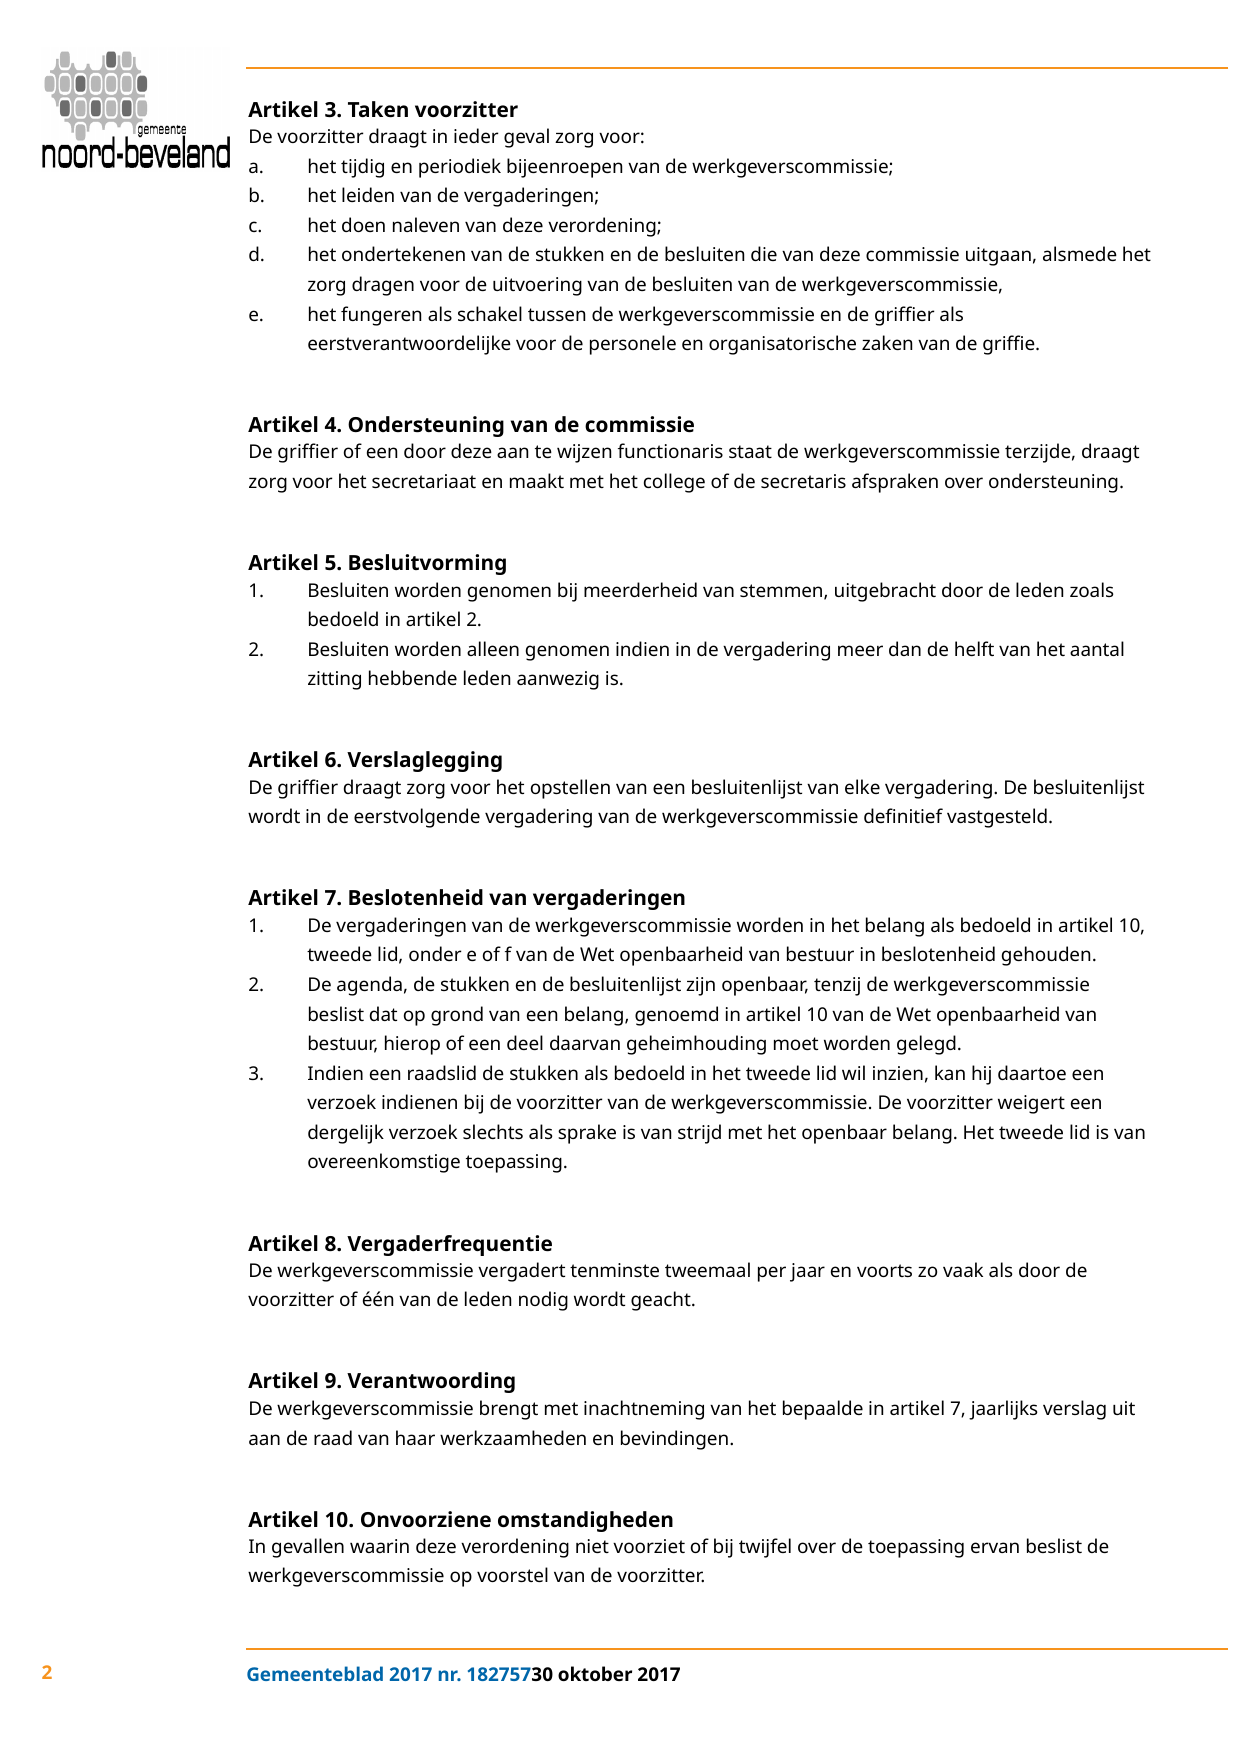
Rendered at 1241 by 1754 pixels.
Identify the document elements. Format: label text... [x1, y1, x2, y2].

text Artikel 4. Ondersteuning van de commissie [248, 410, 1152, 439]
text Artikel 6. Verslaglegging [248, 746, 1152, 774]
list De agenda, de stukken en de besluitenlijst zijn openbaar, tenzij de werkgeverscommissie beslist dat op grond van een belang, genoemd in artikel 10 van de Wet openbaarheid van bestuur, hierop of een deel daarvan geheimhouding moet worden gelegd. [248, 971, 1152, 1056]
list het doen naleven van deze verordening; [248, 212, 1152, 238]
text De werkgeverscommissie brengt met inachtneming van het bepaalde in artikel 7, jaarlijks verslag uit aan de raad van haar werkzaamheden en bevindingen. [248, 1395, 1152, 1450]
list het tijdig en periodiek bijeenroepen van de werkgeverscommissie; [248, 153, 1152, 178]
text Artikel 3. Taken voorzitter [248, 95, 1152, 123]
text Artikel 10. Onvoorziene omstandigheden [248, 1505, 1152, 1533]
list Besluiten worden genomen bij meerderheid van stemmen, uitgebracht door de leden zoals bedoeld in artikel 2. [248, 577, 1152, 632]
list het ondertekenen van de stukken en de besluiten die van deze commissie uitgaan, alsmede het zorg dragen voor de uitvoering van de besluiten van de werkgeverscommissie, [248, 242, 1152, 297]
list het fungeren als schakel tussen de werkgeverscommissie en de griffier als eerstverantwoordelijke voor de personele en organisatorische zaken van de griffie. [248, 301, 1152, 356]
list het leiden van de vergaderingen; [248, 182, 1152, 208]
list De vergaderingen van de werkgeverscommissie worden in het belang als bedoeld in artikel 10, tweede lid, onder e of f van de Wet openbaarheid van bestuur in beslotenheid gehouden. [248, 912, 1152, 967]
text De werkgeverscommissie vergadert tenminste tweemaal per jaar en voorts zo vaak als door de voorzitter of één van de leden nodig wordt geacht. [248, 1257, 1152, 1312]
text In gevallen waarin deze verordening niet voorziet of bij twijfel over de toepassing ervan beslist de werkgeverscommissie op voorstel van de voorzitter. [248, 1533, 1152, 1588]
list Indien een raadslid de stukken als bedoeld in het tweede lid wil inzien, kan hij daartoe een verzoek indienen bij de voorzitter van de werkgeverscommissie. De voorzitter weigert een dergelijk verzoek slechts als sprake is van strijd met het openbaar belang. Het tweede lid is van overeenkomstige toepassing. [248, 1060, 1152, 1174]
text Artikel 8. Vergaderfrequentie [248, 1229, 1152, 1257]
text De griffier of een door deze aan te wijzen functionaris staat de werkgeverscommissie terzijde, draagt zorg voor het secretariaat en maakt met het college of de secretaris afspraken over ondersteuning. [248, 439, 1152, 494]
text Artikel 5. Besluitvorming [248, 548, 1152, 577]
picture [41, 47, 231, 172]
text Artikel 7. Beslotenheid van vergaderingen [248, 883, 1152, 912]
list Besluiten worden alleen genomen indien in de vergadering meer dan de helft van het aantal zitting hebbende leden aanwezig is. [248, 636, 1152, 691]
text De griffier draagt zorg voor het opstellen van een besluitenlijst van elke vergadering. De besluitenlijst wordt in de eerstvolgende vergadering van de werkgeverscommissie definitief vastgesteld. [248, 774, 1152, 829]
text Artikel 9. Verantwoording [248, 1367, 1152, 1395]
text De voorzitter draagt in ieder geval zorg voor: [248, 123, 1152, 149]
